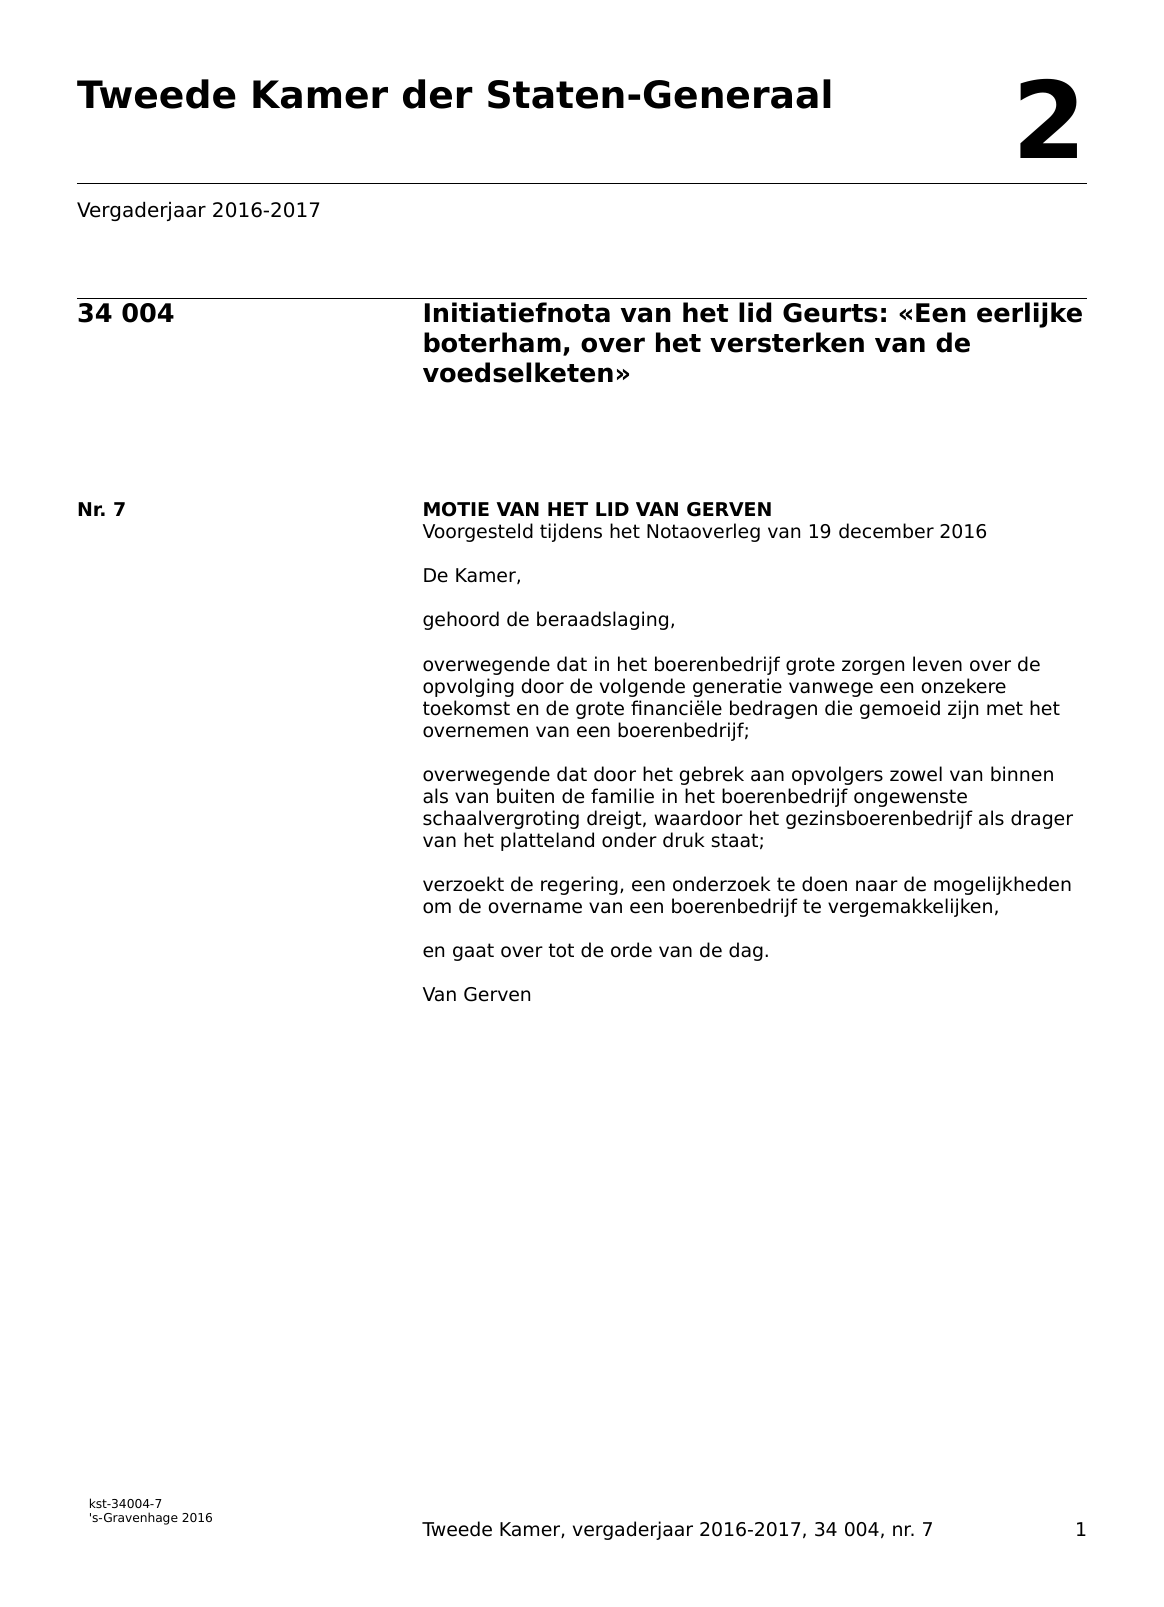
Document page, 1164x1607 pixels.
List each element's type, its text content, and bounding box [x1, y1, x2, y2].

text gehoord de beraadslaging, [422, 609, 1087, 631]
table_header 2 [886, 59, 1087, 183]
text 's-Gravenhage 2016 [88, 1511, 323, 1525]
text Van Gerven [422, 984, 1087, 1006]
subtitle Nr. 7 MOTIE VAN HET LID VAN GERVEN [77, 499, 1087, 521]
text kst-34004-7 [88, 1497, 323, 1511]
text verzoekt de regering, een onderzoek te doen naar de mogelijkheden om de overname van een boerenbedrijf te vergemakkelijken, [422, 874, 1087, 918]
text overwegende dat in het boerenbedrijf grote zorgen leven over de opvolging door de volgende generatie vanwege een onzekere toekomst en de grote financiële bedragen die gemoeid zijn met het overnemen van een boerenbedrijf; [422, 653, 1087, 741]
text overwegende dat door het gebrek aan opvolgers zowel van binnen als van buiten de familie in het boerenbedrijf ongewenste schaalvergroting dreigt, waardoor het gezinsboerenbedrijf als drager van het platteland onder druk staat; [422, 764, 1087, 852]
table_header Tweede Kamer der Staten-Generaal [77, 59, 886, 183]
text en gaat over tot de orde van de dag. [422, 940, 1087, 962]
subtitle 34 004 Initiatiefnota van het lid Geurts: «Een eerlijke boterham, over het versterken van de voedselketen» [77, 299, 1087, 388]
table_cell Vergaderjaar 2016-2017 [77, 184, 1087, 298]
text De Kamer, [422, 565, 1087, 587]
text Voorgesteld tijdens het Notaoverleg van 19 december 2016 [422, 521, 1087, 543]
